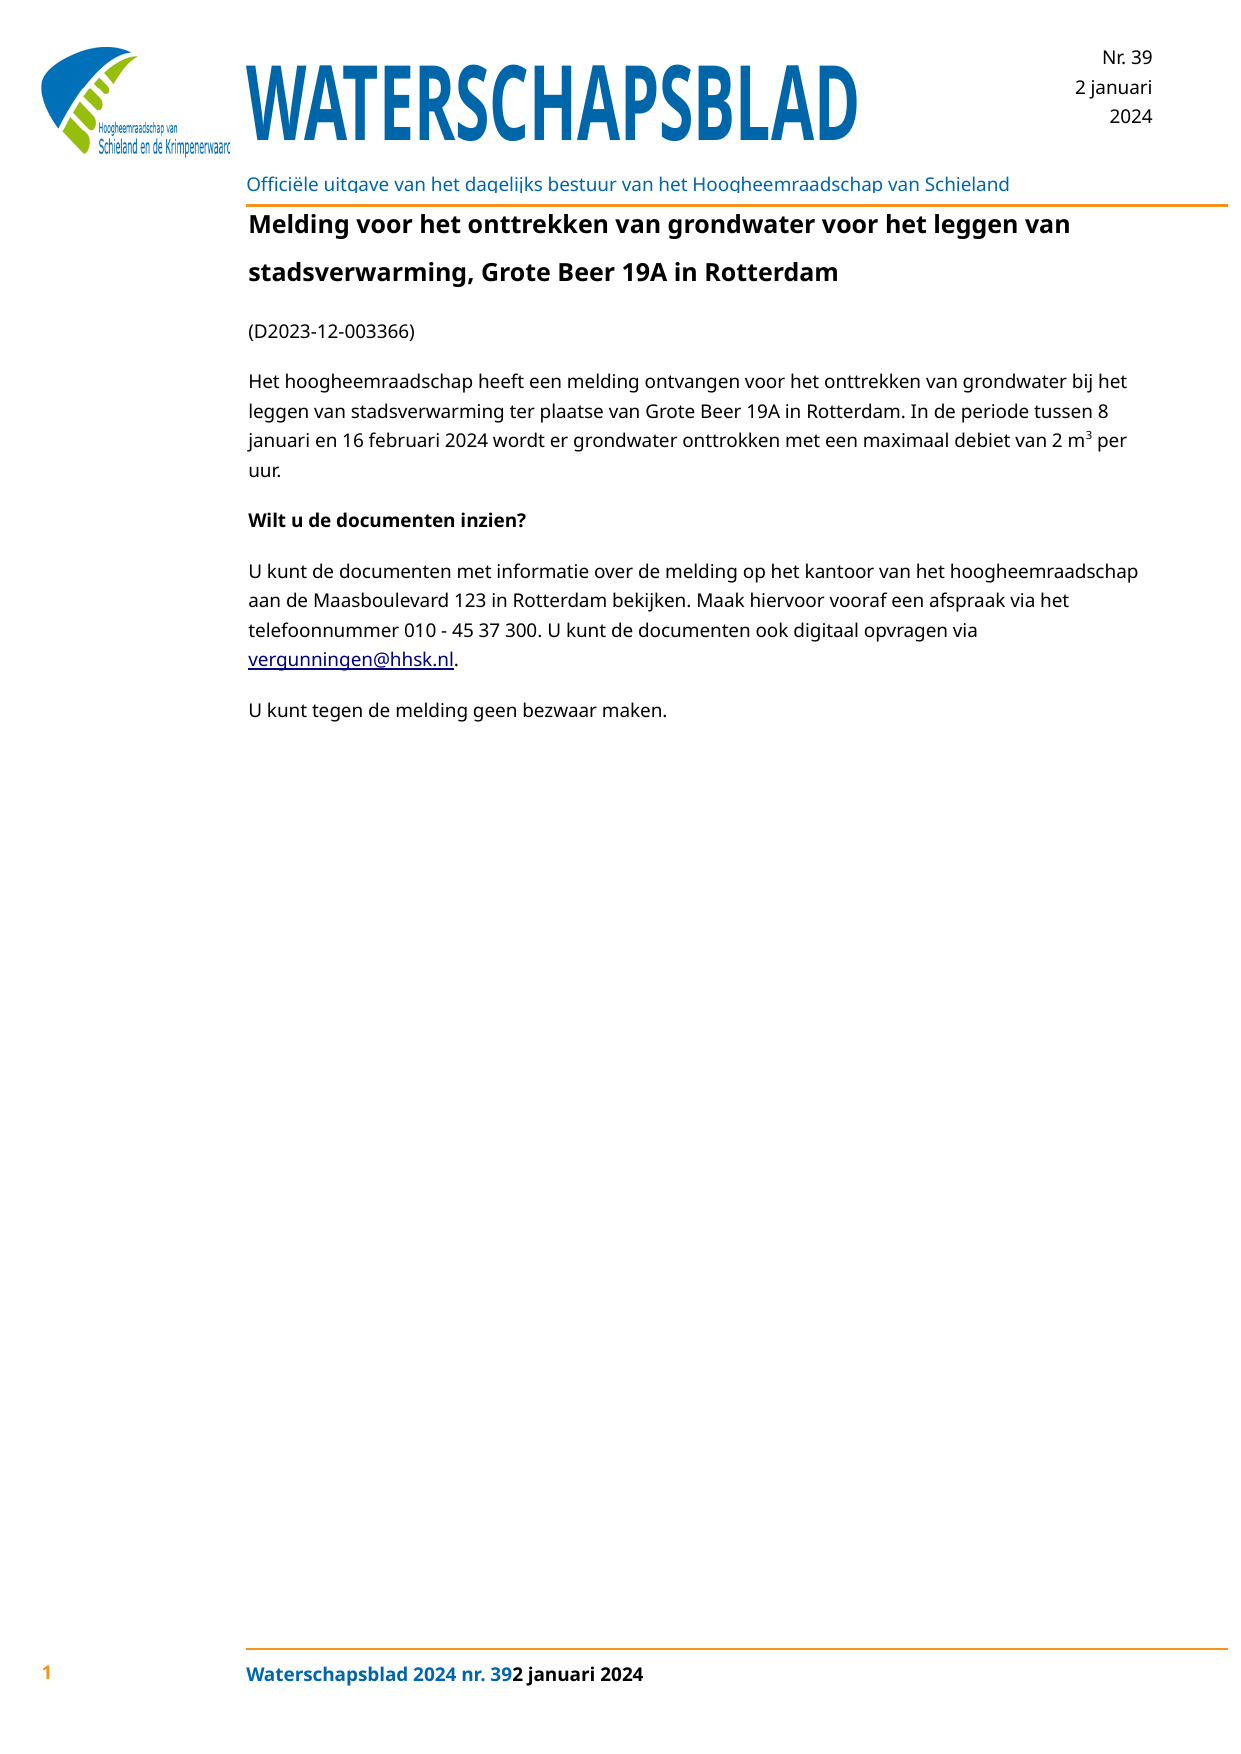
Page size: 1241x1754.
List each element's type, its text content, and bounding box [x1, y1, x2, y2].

text U kunt tegen de melding geen bezwaar maken. [248, 697, 1152, 723]
text U kunt de documenten met informatie over de melding op het kantoor van het hoogheemraadschap aan de Maasboulevard 123 in Rotterdam bekijken. Maak hiervoor vooraf een afspraak via het telefoonnummer 010 - 45 37 300. U kunt de documenten ook digitaal opvragen via vergunningen@hhsk.nl. [248, 558, 1152, 672]
text Het hoogheemraadschap heeft een melding ontvangen voor het onttrekken van grondwater bij het leggen van stadsverwarming ter plaatse van Grote Beer 19A in Rotterdam. In de periode tussen 8 januari en 16 februari 2024 wordt er grondwater onttrokken met een maximaal debiet van 2 m3 per uur. [248, 368, 1152, 483]
picture [41, 47, 231, 172]
text Melding voor het onttrekken van grondwater voor het leggen van stadsverwarming, Grote Beer 19A in Rotterdam [248, 207, 1152, 288]
text Wilt u de documenten inzien? [248, 507, 1152, 533]
text (D2023-12-003366) [248, 318, 1152, 344]
